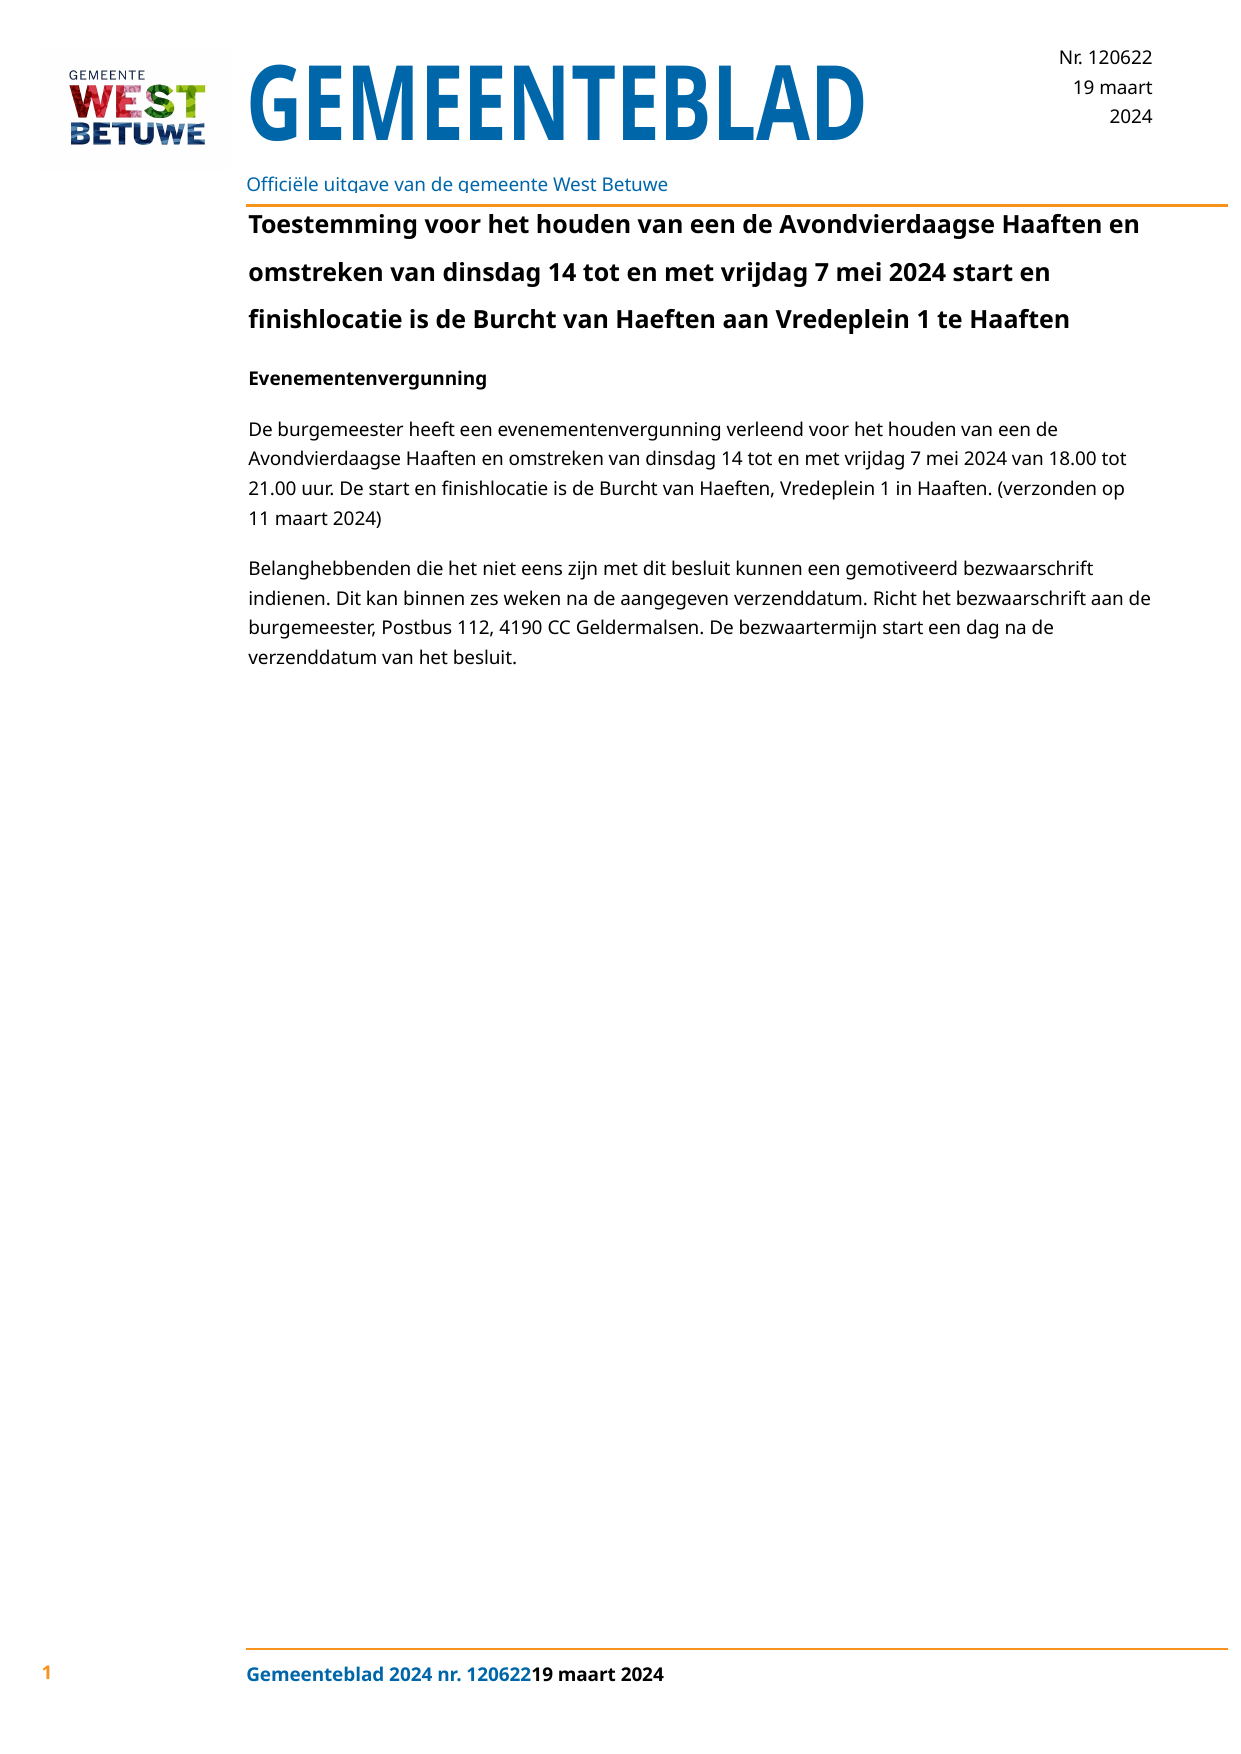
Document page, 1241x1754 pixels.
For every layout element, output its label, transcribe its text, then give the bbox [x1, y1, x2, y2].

text De burgemeester heeft een evenementenvergunning verleend voor het houden van een de Avondvierdaagse Haaften en omstreken van dinsdag 14 tot en met vrijdag 7 mei 2024 van 18.00 tot 21.00 uur. De start en finishlocatie is de Burcht van Haeften, Vredeplein 1 in Haaften. (verzonden op 11 maart 2024) [248, 416, 1152, 530]
text Evenementenvergunning [248, 366, 1152, 391]
text Toestemming voor het houden van een de Avondvierdaagse Haaften en omstreken van dinsdag 14 tot en met vrijdag 7 mei 2024 start en finishlocatie is de Burcht van Haeften aan Vredeplein 1 te Haaften [248, 207, 1152, 336]
picture [41, 47, 231, 172]
text Belanghebbenden die het niet eens zijn met dit besluit kunnen een gemotiveerd bezwaarschrift indienen. Dit kan binnen zes weken na de aangegeven verzenddatum. Richt het bezwaarschrift aan de burgemeester, Postbus 112, 4190 CC Geldermalsen. De bezwaartermijn start een dag na de verzenddatum van het besluit. [248, 555, 1152, 669]
